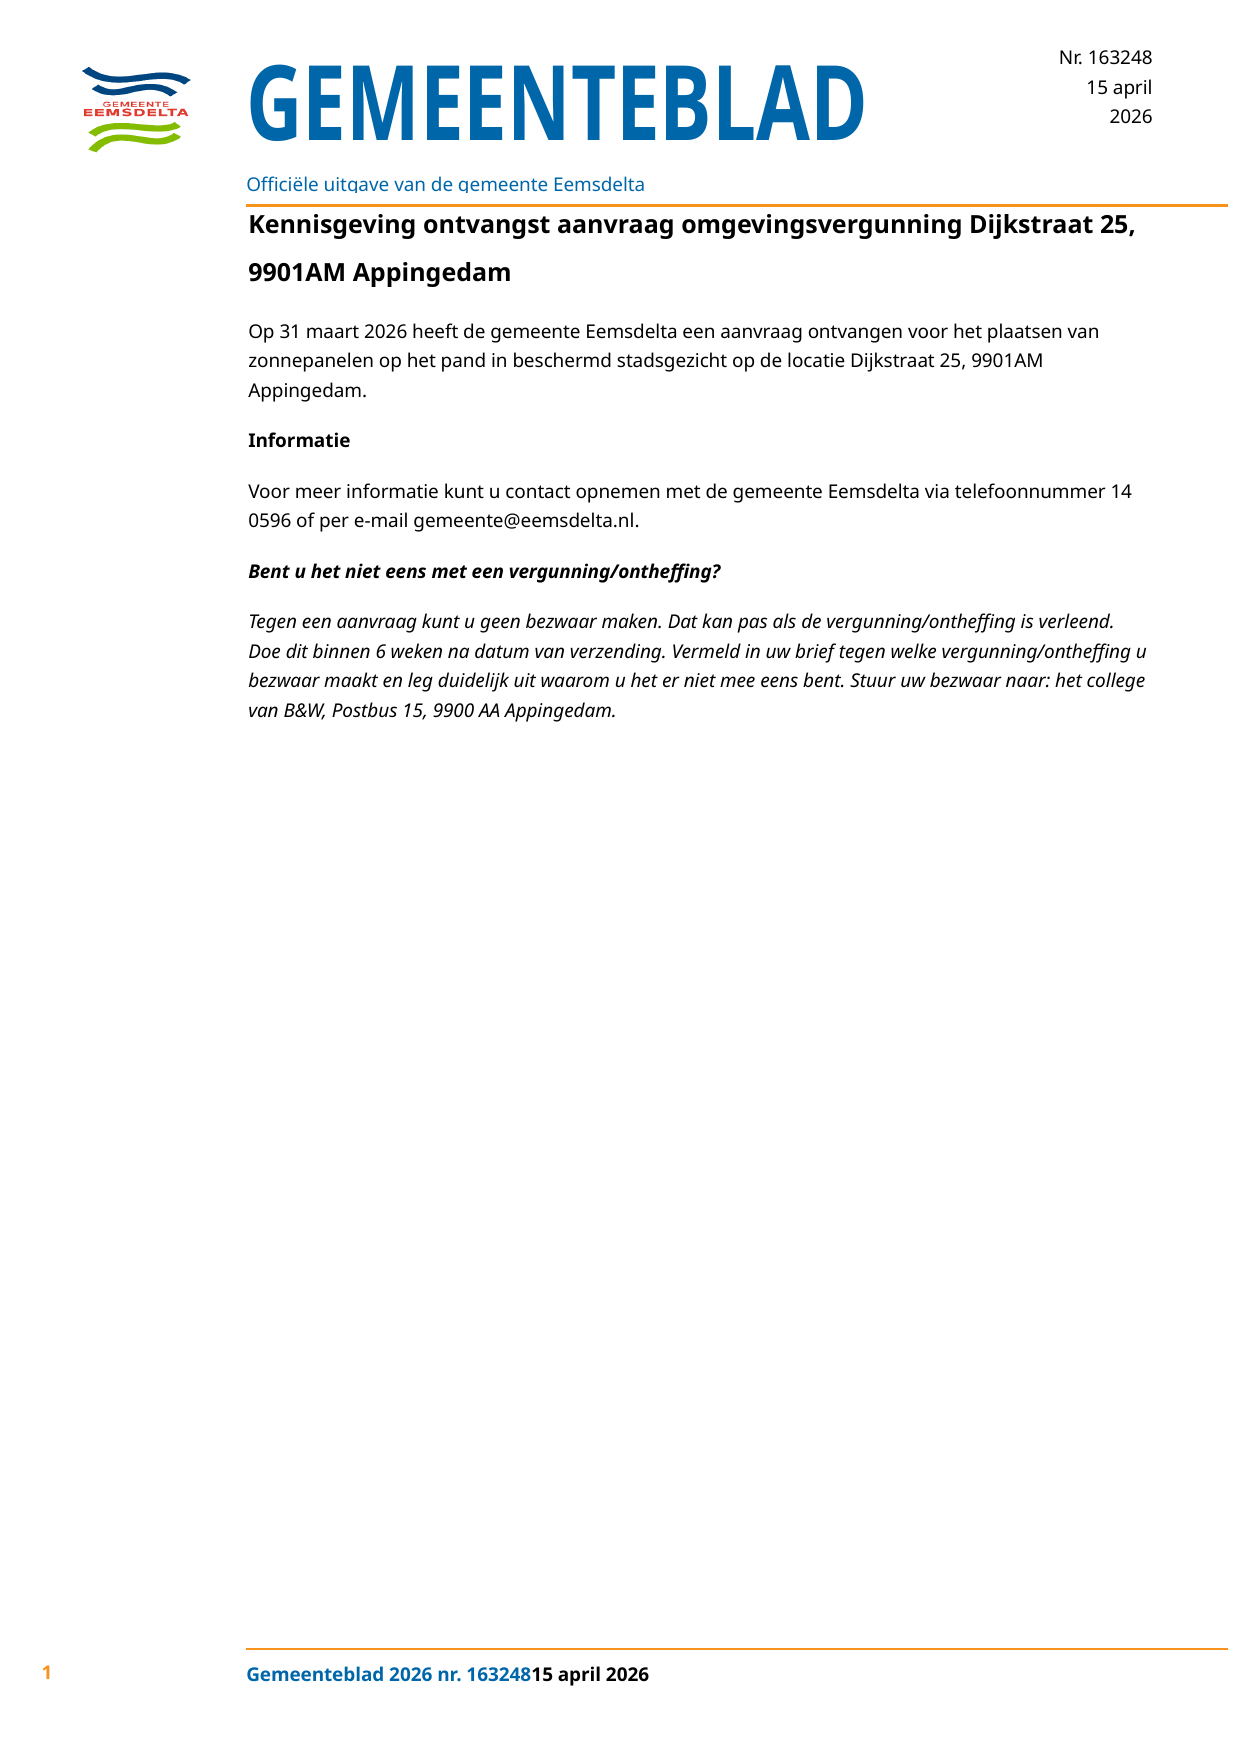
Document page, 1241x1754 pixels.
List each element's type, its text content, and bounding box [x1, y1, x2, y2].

text Kennisgeving ontvangst aanvraag omgevingsvergunning Dijkstraat 25, 9901AM Appingedam [248, 207, 1152, 288]
picture [41, 47, 231, 172]
text Informatie [248, 427, 1152, 453]
text Bent u het niet eens met een vergunning/ontheffing? [248, 558, 1152, 584]
text Tegen een aanvraag kunt u geen bezwaar maken. Dat kan pas als de vergunning/ontheffing is verleend. Doe dit binnen 6 weken na datum van verzending. Vermeld in uw brief tegen welke vergunning/ontheffing u bezwaar maakt en leg duidelijk uit waarom u het er niet mee eens bent. Stuur uw bezwaar naar: het college van B&W, Postbus 15, 9900 AA Appingedam. [248, 608, 1152, 723]
text Voor meer informatie kunt u contact opnemen met de gemeente Eemsdelta via telefoonnummer 14 0596 of per e-mail gemeente@eemsdelta.nl. [248, 478, 1152, 533]
text Op 31 maart 2026 heeft de gemeente Eemsdelta een aanvraag ontvangen voor het plaatsen van zonnepanelen op het pand in beschermd stadsgezicht op de locatie Dijkstraat 25, 9901AM Appingedam. [248, 318, 1152, 403]
